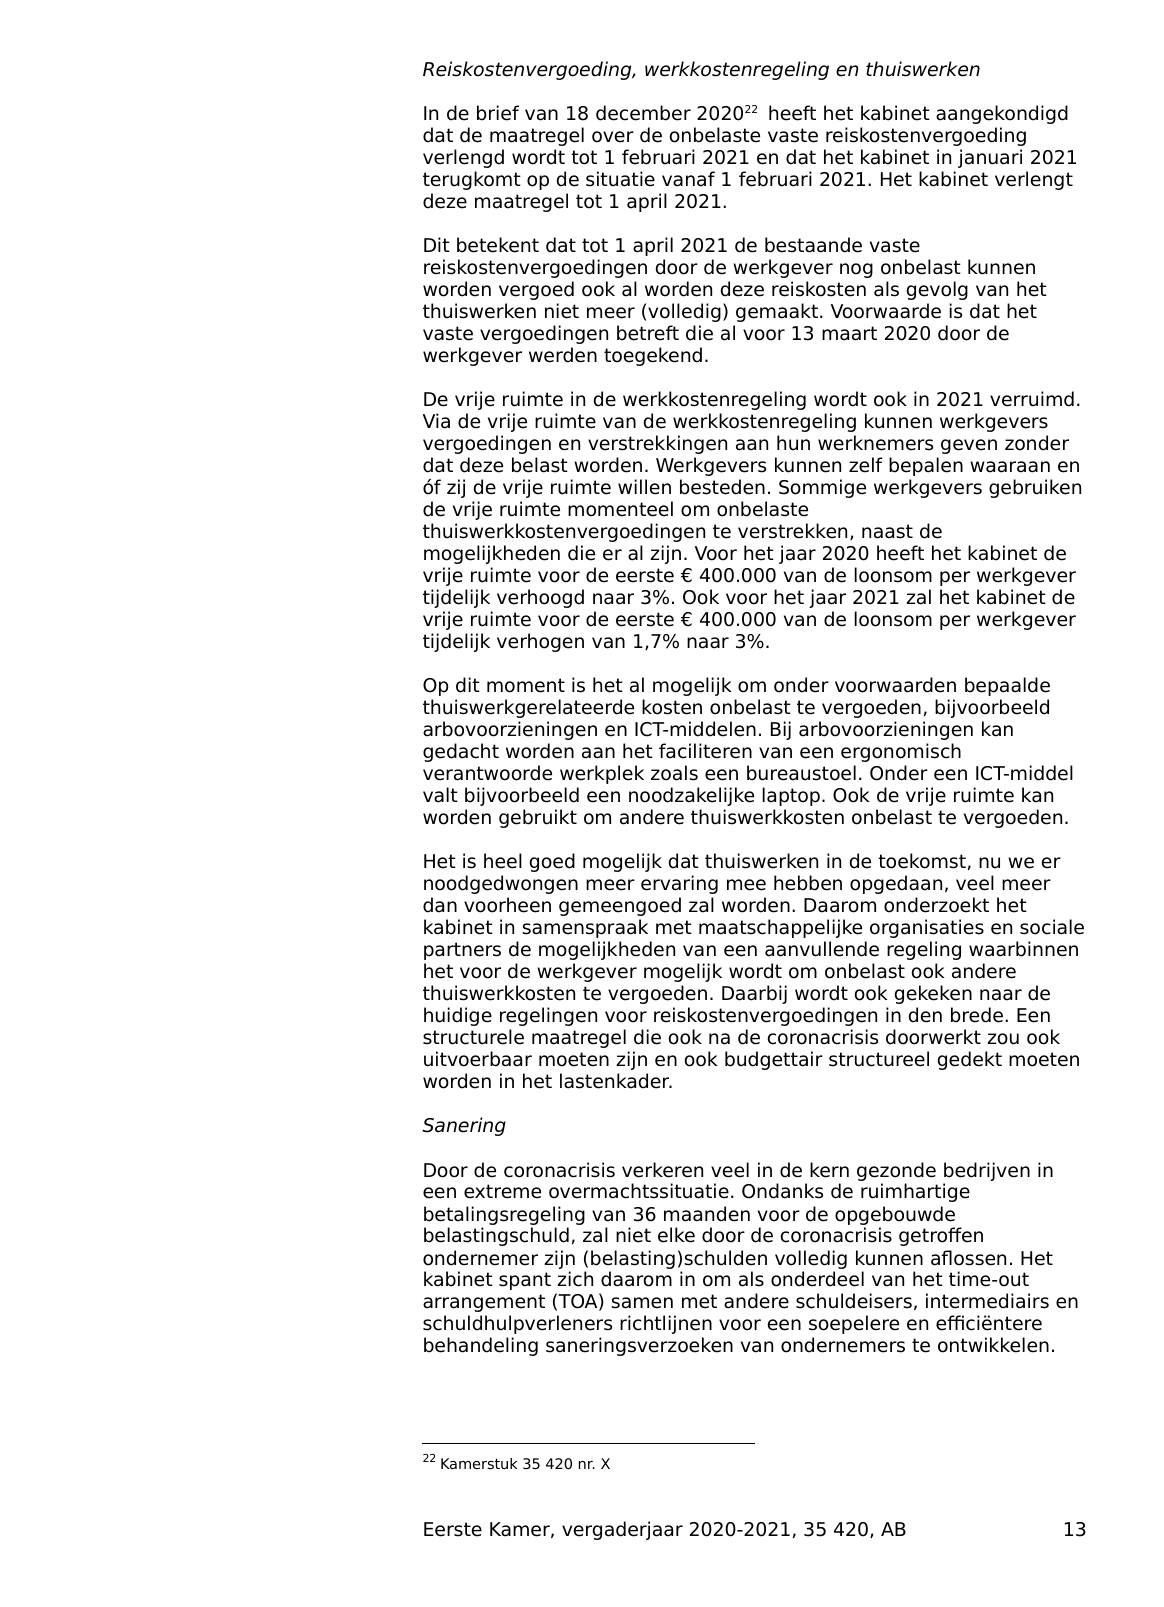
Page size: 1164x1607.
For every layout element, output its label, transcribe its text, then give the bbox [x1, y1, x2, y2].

subtitle Reiskostenvergoeding, werkkostenregeling en thuiswerken [422, 59, 1087, 81]
text Door de coronacrisis verkeren veel in de kern gezonde bedrijven in een extreme overmachtssituatie. Ondanks de ruimhartige betalingsregeling van 36 maanden voor de opgebouwde belastingschuld, zal niet elke door de coronacrisis getroffen ondernemer zijn (belasting)schulden volledig kunnen aflossen. Het kabinet spant zich daarom in om als onderdeel van het time-out arrangement (TOA) samen met andere schuldeisers, intermediairs en schuldhulpverleners richtlijnen voor een soepelere en efficiëntere behandeling saneringsverzoeken van ondernemers te ontwikkelen. [422, 1159, 1087, 1357]
text Dit betekent dat tot 1 april 2021 de bestaande vaste reiskostenvergoedingen door de werkgever nog onbelast kunnen worden vergoed ook al worden deze reiskosten als gevolg van het thuiswerken niet meer (volledig) gemaakt. Voorwaarde is dat het vaste vergoedingen betreft die al voor 13 maart 2020 door de werkgever werden toegekend. [422, 235, 1087, 367]
text Kamerstuk 35 420 nr. X [422, 1452, 1087, 1474]
subtitle Sanering [422, 1115, 1087, 1137]
text De vrije ruimte in de werkkostenregeling wordt ook in 2021 verruimd. Via de vrije ruimte van de werkkostenregeling kunnen werkgevers vergoedingen en verstrekkingen aan hun werknemers geven zonder dat deze belast worden. Werkgevers kunnen zelf bepalen waaraan en óf zij de vrije ruimte willen besteden. Sommige werkgevers gebruiken de vrije ruimte momenteel om onbelaste thuiswerkkostenvergoedingen te verstrekken, naast de mogelijkheden die er al zijn. Voor het jaar 2020 heeft het kabinet de vrije ruimte voor de eerste € 400.000 van de loonsom per werkgever tijdelijk verhoogd naar 3%. Ook voor het jaar 2021 zal het kabinet de vrije ruimte voor de eerste € 400.000 van de loonsom per werkgever tijdelijk verhogen van 1,7% naar 3%. [422, 389, 1087, 653]
text In de brief van 18 december 2020 heeft het kabinet aangekondigd dat de maatregel over de onbelaste vaste reiskostenvergoeding verlengd wordt tot 1 februari 2021 en dat het kabinet in januari 2021 terugkomt op de situatie vanaf 1 februari 2021. Het kabinet verlengt deze maatregel tot 1 april 2021. [422, 103, 1087, 213]
text Op dit moment is het al mogelijk om onder voorwaarden bepaalde thuiswerkgerelateerde kosten onbelast te vergoeden, bijvoorbeeld arbovoorzieningen en ICT-middelen. Bij arbovoorzieningen kan gedacht worden aan het faciliteren van een ergonomisch verantwoorde werkplek zoals een bureaustoel. Onder een ICT-middel valt bijvoorbeeld een noodzakelijke laptop. Ook de vrije ruimte kan worden gebruikt om andere thuiswerkkosten onbelast te vergoeden. [422, 675, 1087, 829]
text Het is heel goed mogelijk dat thuiswerken in de toekomst, nu we er noodgedwongen meer ervaring mee hebben opgedaan, veel meer dan voorheen gemeengoed zal worden. Daarom onderzoekt het kabinet in samenspraak met maatschappelijke organisaties en sociale partners de mogelijkheden van een aanvullende regeling waarbinnen het voor de werkgever mogelijk wordt om onbelast ook andere thuiswerkkosten te vergoeden. Daarbij wordt ook gekeken naar de huidige regelingen voor reiskostenvergoedingen in den brede. Een structurele maatregel die ook na de coronacrisis doorwerkt zou ook uitvoerbaar moeten zijn en ook budgettair structureel gedekt moeten worden in het lastenkader. [422, 851, 1087, 1093]
